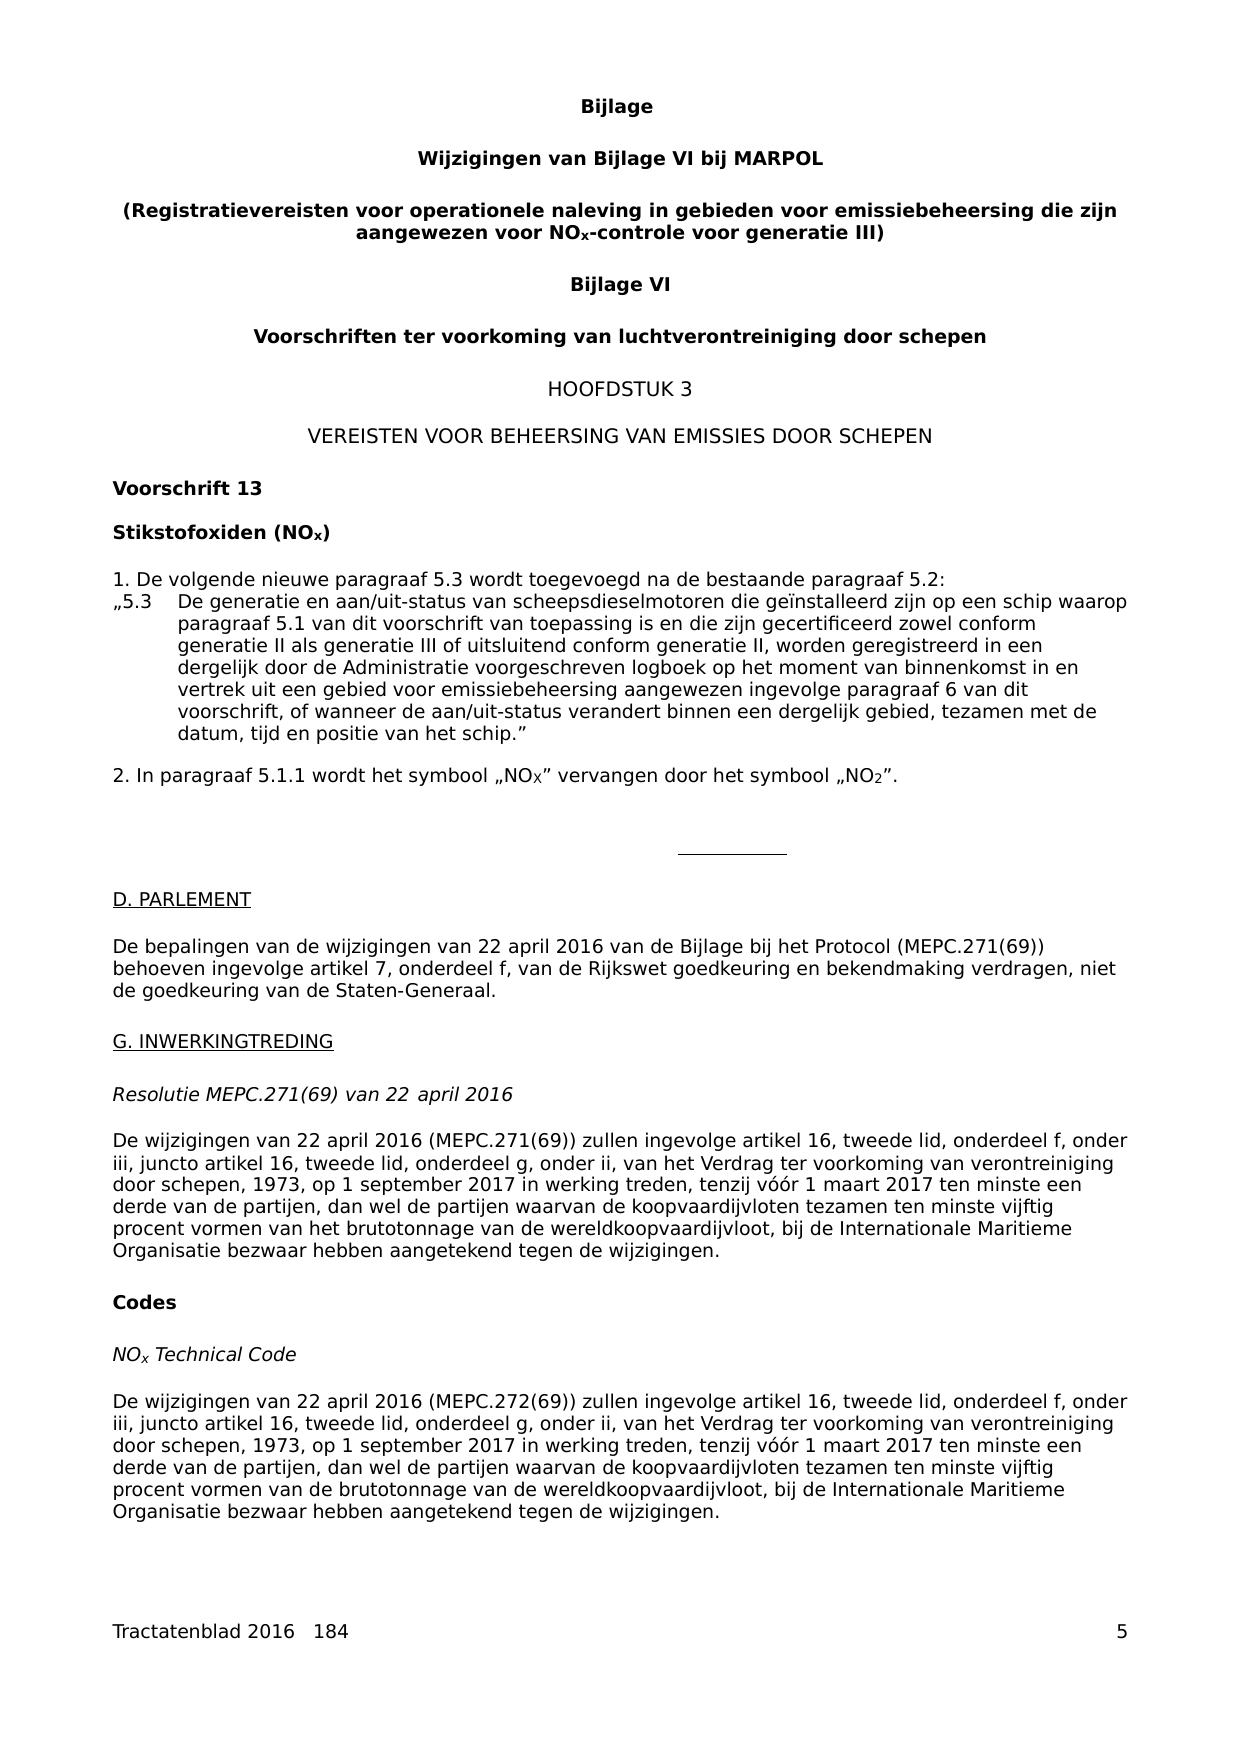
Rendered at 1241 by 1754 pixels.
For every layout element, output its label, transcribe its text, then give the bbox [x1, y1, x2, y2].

subtitle HOOFDSTUK 3 VEREISTEN VOOR BEHEERSING VAN EMISSIES DOOR SCHEPEN [112, 378, 1128, 448]
subtitle D. PARLEMENT [112, 888, 1128, 911]
subtitle Bijlage [112, 96, 1128, 118]
subtitle Wijzigingen van Bijlage VI bij MARPOL [112, 148, 1128, 170]
subtitle Voorschrift 13 Stikstofoxiden (NOx) [112, 478, 1128, 544]
text De bepalingen van de wijzigingen van 22 april 2016 van de Bijlage bij het Protocol (MEPC.271(69)) behoeven ingevolge artikel 7, onderdeel f, van de Rijkswet goedkeuring en bekendmaking verdragen, niet de goedkeuring van de Staten-Generaal. [112, 936, 1128, 1001]
subtitle Codes [112, 1292, 1128, 1314]
subtitle G. INWERKINGTREDING [112, 1031, 1128, 1053]
text De wijzigingen van 22 april 2016 (MEPC.272(69)) zullen ingevolge artikel 16, tweede lid, onderdeel f, onder iii, juncto artikel 16, tweede lid, onderdeel g, onder ii, van het Verdrag ter voorkoming van verontreiniging door schepen, 1973, op 1 september 2017 in werking treden, tenzij vóór 1 maart 2017 ten minste een derde van de partijen, dan wel de partijen waarvan de koopvaardijvloten tezamen ten minste vijftig procent vormen van de brutotonnage van de wereldkoopvaardijvloot, bij de Internationale Maritieme Organisatie bezwaar hebben aangetekend tegen de wijzigingen. [112, 1391, 1128, 1523]
subtitle Voorschriften ter voorkoming van luchtverontreiniging door schepen [112, 326, 1128, 348]
subtitle (Registratievereisten voor operationele naleving in gebieden voor emissiebeheersing die zijn aangewezen voor NOx-controle voor generatie III) [112, 200, 1128, 244]
subtitle NOx Technical Code [112, 1344, 1128, 1366]
subtitle Resolutie MEPC.271(69) van 22 april 2016 [112, 1083, 1128, 1105]
text 1. De volgende nieuwe paragraaf 5.3 wordt toegevoegd na de bestaande paragraaf 5.2: [112, 569, 1128, 591]
text „5.3 De generatie en aan/uit-status van scheepsdieselmotoren die geïnstalleerd zijn op een schip waarop paragraaf 5.1 van dit voorschrift van toepassing is en die zijn gecertificeerd zowel conform generatie II als generatie III of uitsluitend conform generatie II, worden geregistreerd in een dergelijk door de Administratie voorgeschreven logboek op het moment van binnenkomst in en vertrek uit een gebied voor emissiebeheersing aangewezen ingevolge paragraaf 6 van dit voorschrift, of wanneer de aan/uit-status verandert binnen een dergelijk gebied, tezamen met de datum, tijd en positie van het schip.” [112, 591, 1128, 744]
text 2. In paragraaf 5.1.1 wordt het symbool „NOX” vervangen door het symbool „NO2”. [112, 764, 1128, 787]
subtitle Bijlage VI [112, 274, 1128, 296]
text De wijzigingen van 22 april 2016 (MEPC.271(69)) zullen ingevolge artikel 16, tweede lid, onderdeel f, onder iii, juncto artikel 16, tweede lid, onderdeel g, onder ii, van het Verdrag ter voorkoming van verontreiniging door schepen, 1973, op 1 september 2017 in werking treden, tenzij vóór 1 maart 2017 ten minste een derde van de partijen, dan wel de partijen waarvan de koopvaardijvloten tezamen ten minste vijftig procent vormen van het brutotonnage van de wereldkoopvaardijvloot, bij de Internationale Maritieme Organisatie bezwaar hebben aangetekend tegen de wijzigingen. [112, 1130, 1128, 1262]
